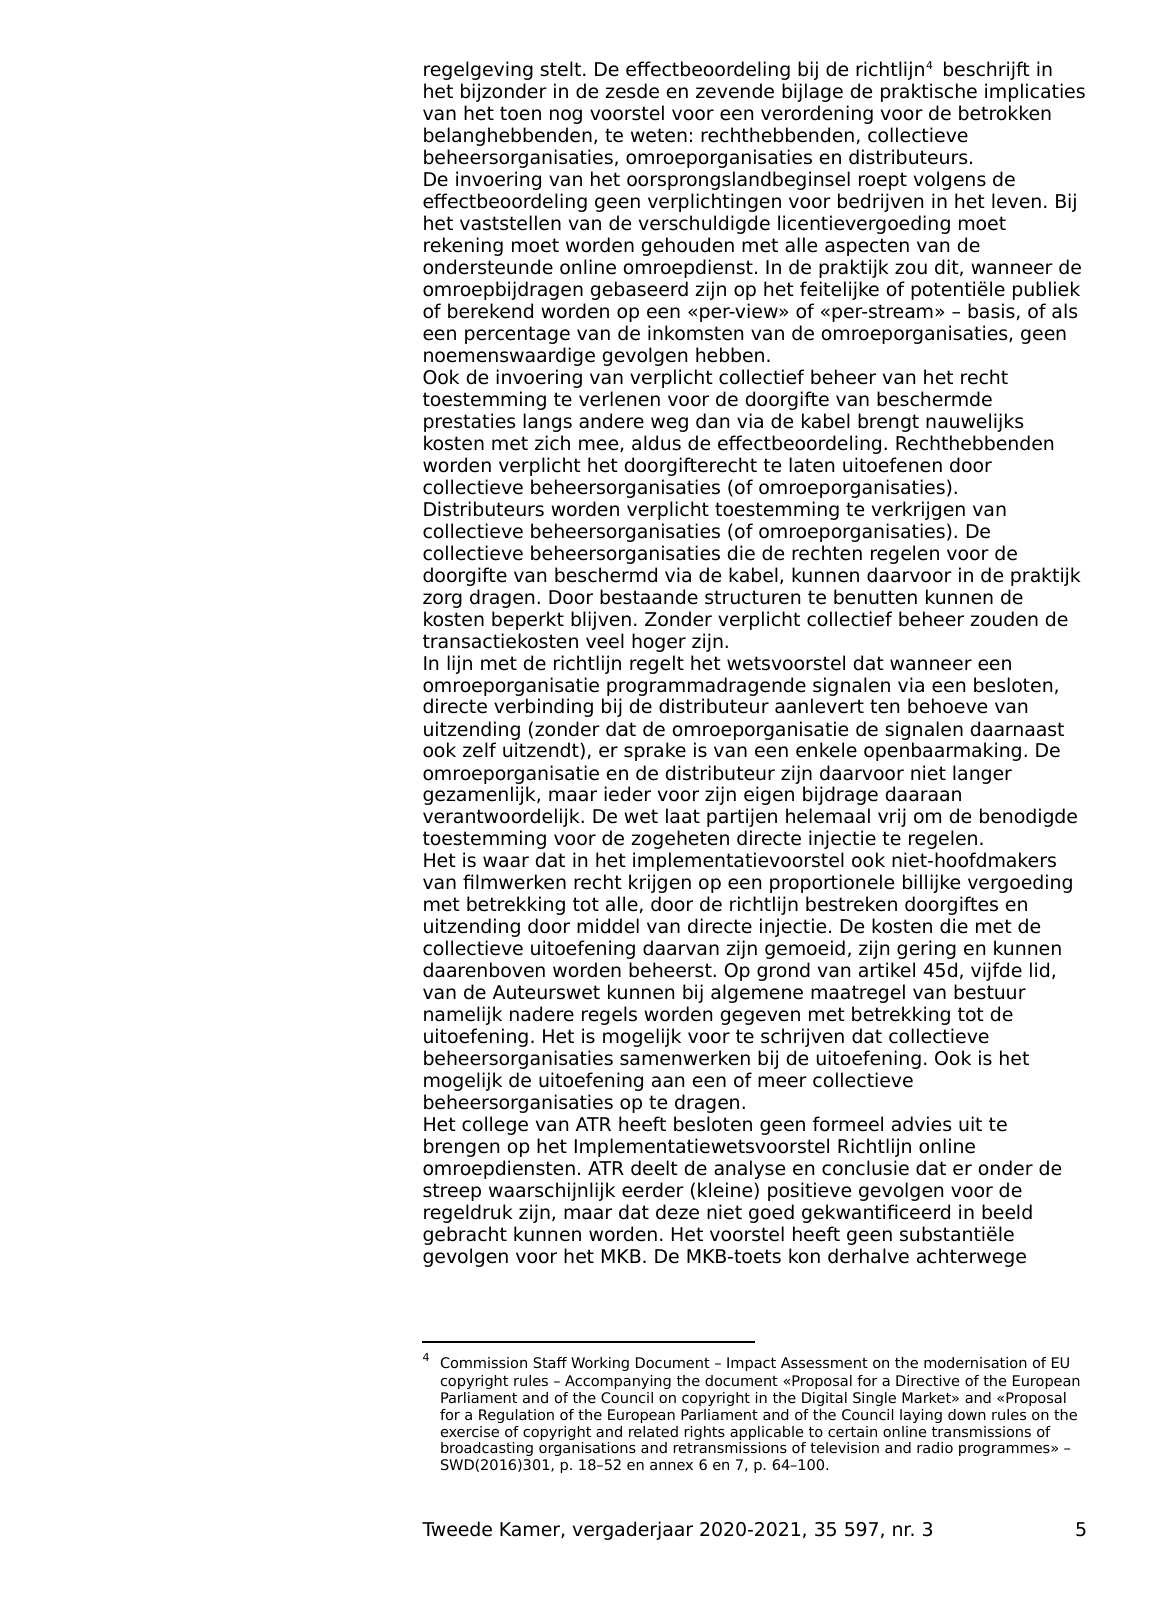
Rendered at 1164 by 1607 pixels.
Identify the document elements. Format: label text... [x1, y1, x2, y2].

text De invoering van het oorsprongslandbeginsel roept volgens de effectbeoordeling geen verplichtingen voor bedrijven in het leven. Bij het vaststellen van de verschuldigde licentievergoeding moet rekening moet worden gehouden met alle aspecten van de ondersteunde online omroepdienst. In de praktijk zou dit, wanneer de omroepbijdragen gebaseerd zijn op het feitelijke of potentiële publiek of berekend worden op een «per-view» of «per-stream» – basis, of als een percentage van de inkomsten van de omroeporganisaties, geen noemenswaardige gevolgen hebben. [422, 169, 1087, 367]
text In lijn met de richtlijn regelt het wetsvoorstel dat wanneer een omroeporganisatie programmadragende signalen via een besloten, directe verbinding bij de distributeur aanlevert ten behoeve van uitzending (zonder dat de omroeporganisatie de signalen daarnaast ook zelf uitzendt), er sprake is van een enkele openbaarmaking. De omroeporganisatie en de distributeur zijn daarvoor niet langer gezamenlijk, maar ieder voor zijn eigen bijdrage daaraan verantwoordelijk. De wet laat partijen helemaal vrij om de benodigde toestemming voor de zogeheten directe injectie te regelen. [422, 652, 1087, 850]
text Het college van ATR heeft besloten geen formeel advies uit te brengen op het Implementatiewetsvoorstel Richtlijn online omroepdiensten. ATR deelt de analyse en conclusie dat er onder de streep waarschijnlijk eerder (kleine) positieve gevolgen voor de regeldruk zijn, maar dat deze niet goed gekwantificeerd in beeld gebracht kunnen worden. Het voorstel heeft geen substantiële gevolgen voor het MKB. De MKB-toets kon derhalve achterwege [422, 1114, 1087, 1268]
text regelgeving stelt. De effectbeoordeling bij de richtlijn beschrijft in het bijzonder in de zesde en zevende bijlage de praktische implicaties van het toen nog voorstel voor een verordening voor de betrokken belanghebbenden, te weten: rechthebbenden, collectieve beheersorganisaties, omroeporganisaties en distributeurs. [422, 59, 1087, 169]
text Commission Staff Working Document – Impact Assessment on the modernisation of EU copyright rules – Accompanying the document «Proposal for a Directive of the European Parliament and of the Council on copyright in the Digital Single Market» and «Proposal for a Regulation of the European Parliament and of the Council laying down rules on the exercise of copyright and related rights applicable to certain online transmissions of broadcasting organisations and retransmissions of television and radio programmes» – SWD(2016)301, p. 18–52 en annex 6 en 7, p. 64–100. [422, 1351, 1087, 1474]
text Ook de invoering van verplicht collectief beheer van het recht toestemming te verlenen voor de doorgifte van beschermde prestaties langs andere weg dan via de kabel brengt nauwelijks kosten met zich mee, aldus de effectbeoordeling. Rechthebbenden worden verplicht het doorgifterecht te laten uitoefenen door collectieve beheersorganisaties (of omroeporganisaties). Distributeurs worden verplicht toestemming te verkrijgen van collectieve beheersorganisaties (of omroeporganisaties). De collectieve beheersorganisaties die de rechten regelen voor de doorgifte van beschermd via de kabel, kunnen daarvoor in de praktijk zorg dragen. Door bestaande structuren te benutten kunnen de kosten beperkt blijven. Zonder verplicht collectief beheer zouden de transactiekosten veel hoger zijn. [422, 367, 1087, 652]
text Het is waar dat in het implementatievoorstel ook niet-hoofdmakers van filmwerken recht krijgen op een proportionele billijke vergoeding met betrekking tot alle, door de richtlijn bestreken doorgiftes en uitzending door middel van directe injectie. De kosten die met de collectieve uitoefening daarvan zijn gemoeid, zijn gering en kunnen daarenboven worden beheerst. Op grond van artikel 45d, vijfde lid, van de Auteurswet kunnen bij algemene maatregel van bestuur namelijk nadere regels worden gegeven met betrekking tot de uitoefening. Het is mogelijk voor te schrijven dat collectieve beheersorganisaties samenwerken bij de uitoefening. Ook is het mogelijk de uitoefening aan een of meer collectieve beheersorganisaties op te dragen. [422, 850, 1087, 1114]
